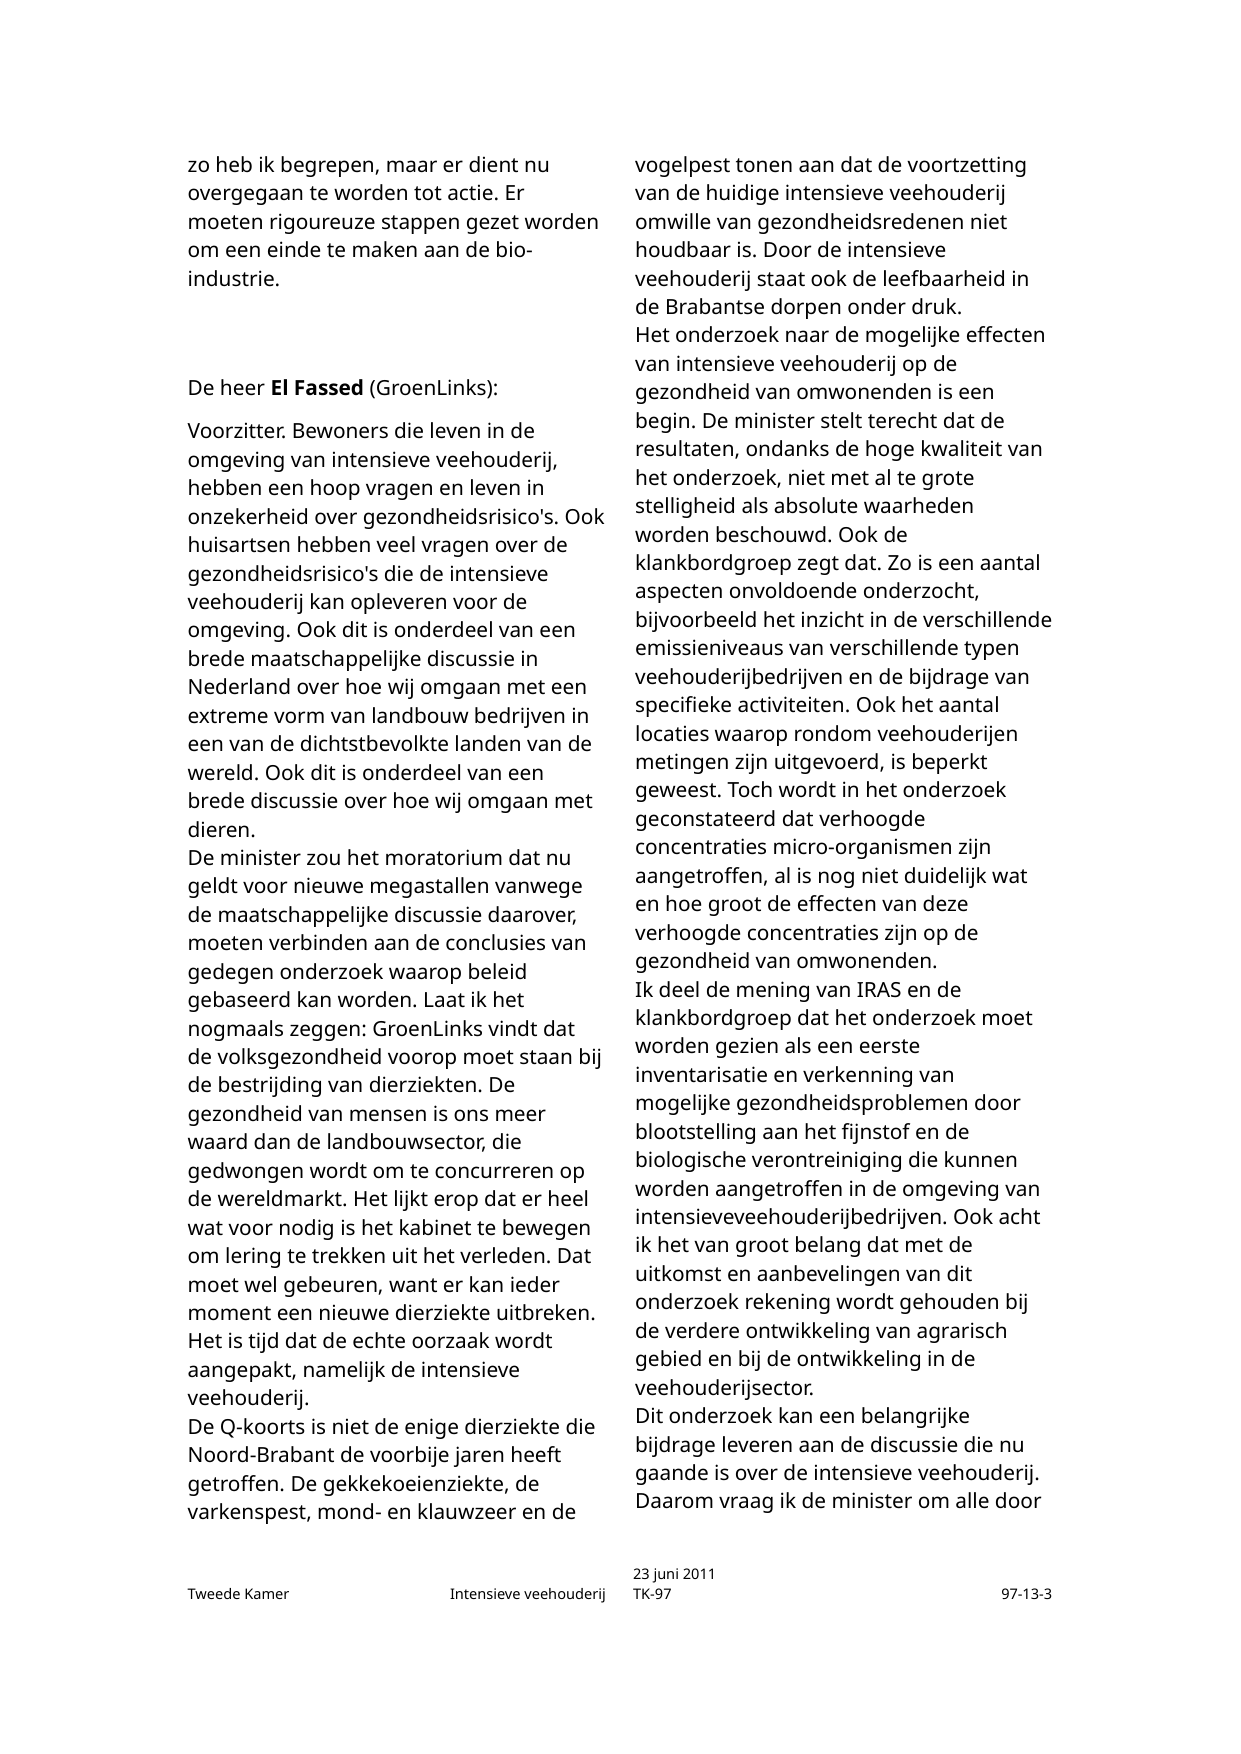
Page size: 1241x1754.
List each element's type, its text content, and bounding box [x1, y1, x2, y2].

text De Q-koorts is niet de enige dierziekte die Noord-Brabant de voorbije jaren heeft getroffen. De gekkekoeienziekte, de varkenspest, mond- en klauwzeer en de [187, 1412, 605, 1526]
text Voorzitter. Bewoners die leven in de omgeving van intensieve veehouderij, hebben een hoop vragen en leven in onzekerheid over gezondheidsrisico's. Ook huisartsen hebben veel vragen over de gezondheidsrisico's die de intensieve veehouderij kan opleveren voor de omgeving. Ook dit is onderdeel van een brede maatschappelijke discussie in Nederland over hoe wij omgaan met een extreme vorm van landbouw bedrijven in een van de dichtstbevolkte landen van de wereld. Ook dit is onderdeel van een brede discussie over hoe wij omgaan met dieren. [187, 417, 605, 843]
text De heer El Fassed (GroenLinks): [187, 373, 605, 402]
text Dit onderzoek kan een belangrijke bijdrage leveren aan de discussie die nu gaande is over de intensieve veehouderij. Daarom vraag ik de minister om alle door [635, 1401, 1053, 1515]
text De minister zou het moratorium dat nu geldt voor nieuwe megastallen vanwege de maatschappelijke discussie daarover, moeten verbinden aan de conclusies van gedegen onderzoek waarop beleid gebaseerd kan worden. Laat ik het nogmaals zeggen: GroenLinks vindt dat de volksgezondheid voorop moet staan bij de bestrijding van dierziekten. De gezondheid van mensen is ons meer waard dan de landbouwsector, die gedwongen wordt om te concurreren op de wereldmarkt. Het lijkt erop dat er heel wat voor nodig is het kabinet te bewegen om lering te trekken uit het verleden. Dat moet wel gebeuren, want er kan ieder moment een nieuwe dierziekte uitbreken. Het is tijd dat de echte oorzaak wordt aangepakt, namelijk de intensieve veehouderij. [187, 843, 605, 1412]
text zo heb ik begrepen, maar er dient nu overgegaan te worden tot actie. Er moeten rigoureuze stappen gezet worden om een einde te maken aan de bio-industrie. [187, 150, 605, 292]
text Ik deel de mening van IRAS en de klankbordgroep dat het onderzoek moet worden gezien als een eerste inventarisatie en verkenning van mogelijke gezondheidsproblemen door blootstelling aan het fijnstof en de biologische verontreiniging die kunnen worden aangetroffen in de omgeving van intensieveveehouderijbedrijven. Ook acht ik het van groot belang dat met de uitkomst en aanbevelingen van dit onderzoek rekening wordt gehouden bij de verdere ontwikkeling van agrarisch gebied en bij de ontwikkeling in de veehouderijsector. [635, 975, 1053, 1401]
text  [187, 322, 605, 351]
text vogelpest tonen aan dat de voortzetting van de huidige intensieve veehouderij omwille van gezondheidsredenen niet houdbaar is. Door de intensieve veehouderij staat ook de leefbaarheid in de Brabantse dorpen onder druk. [635, 150, 1053, 321]
text Het onderzoek naar de mogelijke effecten van intensieve veehouderij op de gezondheid van omwonenden is een begin. De minister stelt terecht dat de resultaten, ondanks de hoge kwaliteit van het onderzoek, niet met al te grote stelligheid als absolute waarheden worden beschouwd. Ook de klankbordgroep zegt dat. Zo is een aantal aspecten onvoldoende onderzocht, bijvoorbeeld het inzicht in de verschillende emissieniveaus van verschillende typen veehouderijbedrijven en de bijdrage van specifieke activiteiten. Ook het aantal locaties waarop rondom veehouderijen metingen zijn uitgevoerd, is beperkt geweest. Toch wordt in het onderzoek geconstateerd dat verhoogde concentraties micro-organismen zijn aangetroffen, al is nog niet duidelijk wat en hoe groot de effecten van deze verhoogde concentraties zijn op de gezondheid van omwonenden. [635, 321, 1053, 975]
